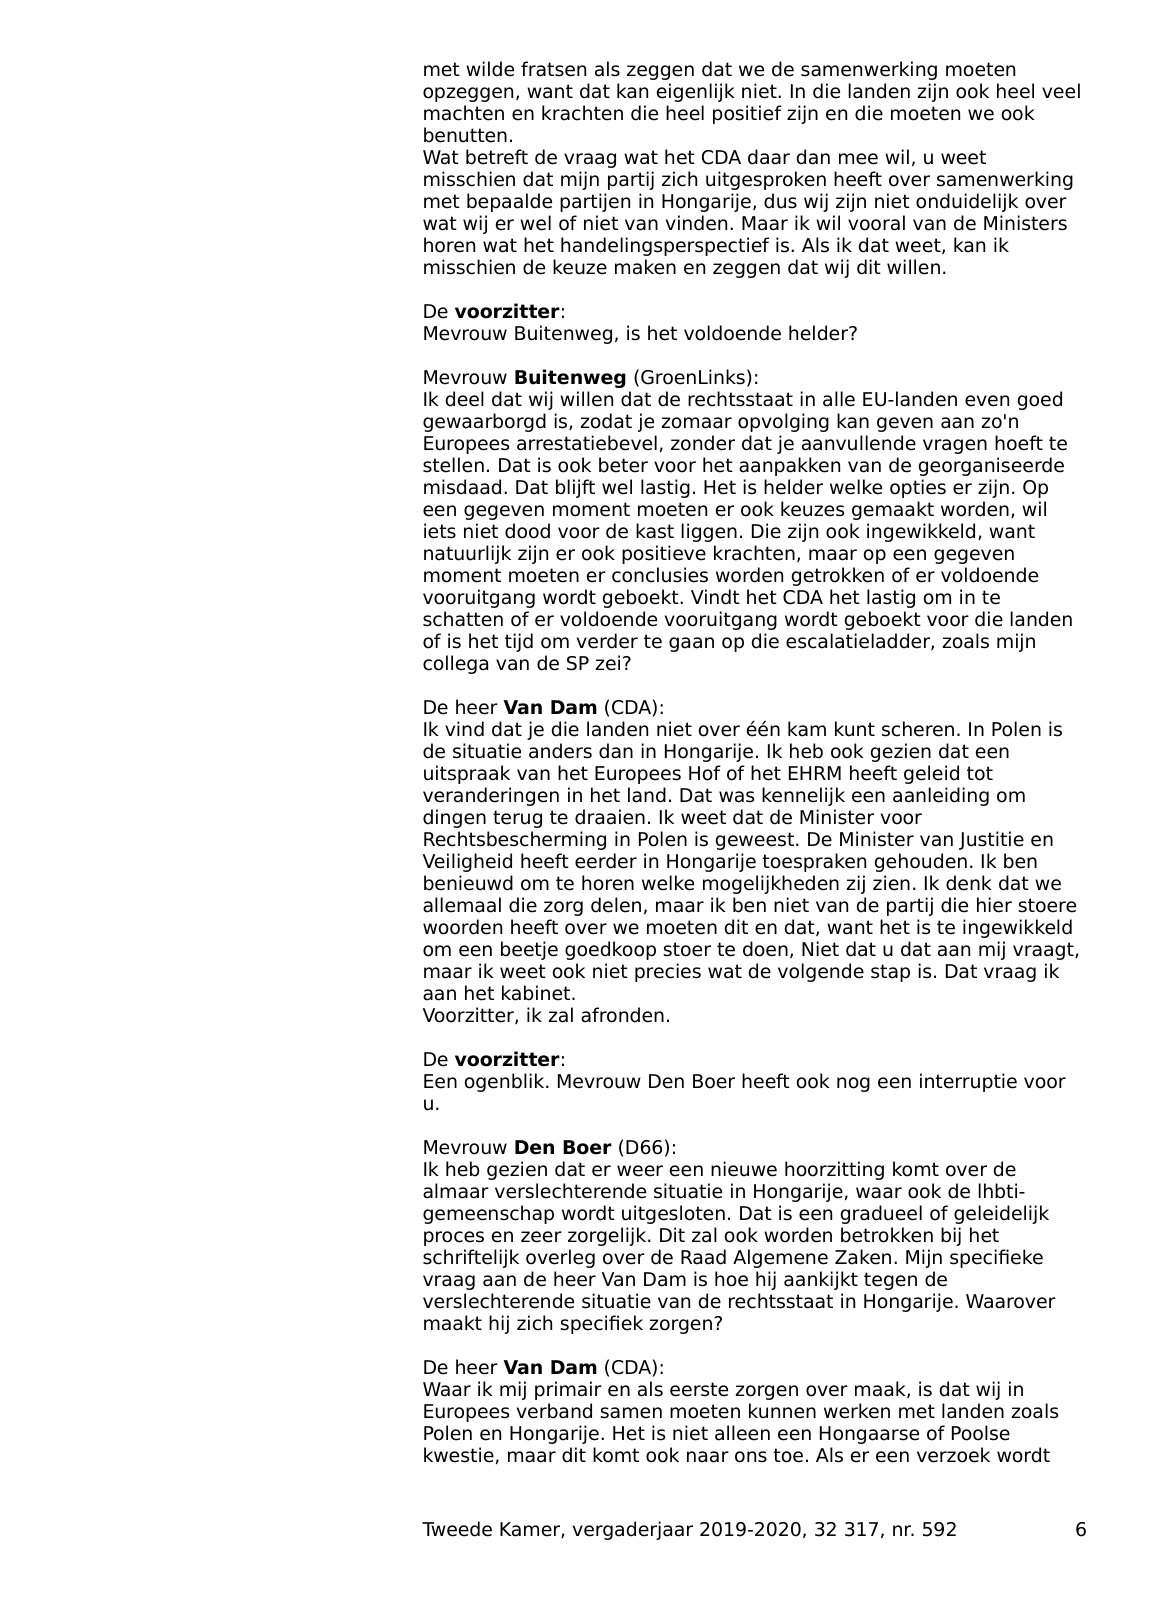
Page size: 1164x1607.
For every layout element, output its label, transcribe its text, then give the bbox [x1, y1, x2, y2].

text De voorzitter: [422, 301, 1087, 323]
text Ik deel dat wij willen dat de rechtsstaat in alle EU-landen even goed gewaarborgd is, zodat je zomaar opvolging kan geven aan zo'n Europees arrestatiebevel, zonder dat je aanvullende vragen hoeft te stellen. Dat is ook beter voor het aanpakken van de georganiseerde misdaad. Dat blijft wel lastig. Het is helder welke opties er zijn. Op een gegeven moment moeten er ook keuzes gemaakt worden, wil iets niet dood voor de kast liggen. Die zijn ook ingewikkeld, want natuurlijk zijn er ook positieve krachten, maar op een gegeven moment moeten er conclusies worden getrokken of er voldoende vooruitgang wordt geboekt. Vindt het CDA het lastig om in te schatten of er voldoende vooruitgang wordt geboekt voor die landen of is het tijd om verder te gaan op die escalatieladder, zoals mijn collega van de SP zei? [422, 389, 1087, 675]
text Voorzitter, ik zal afronden. [422, 1005, 1087, 1027]
text Wat betreft de vraag wat het CDA daar dan mee wil, u weet misschien dat mijn partij zich uitgesproken heeft over samenwerking met bepaalde partijen in Hongarije, dus wij zijn niet onduidelijk over wat wij er wel of niet van vinden. Maar ik wil vooral van de Ministers horen wat het handelingsperspectief is. Als ik dat weet, kan ik misschien de keuze maken en zeggen dat wij dit willen. [422, 147, 1087, 279]
text Waar ik mij primair en als eerste zorgen over maak, is dat wij in Europees verband samen moeten kunnen werken met landen zoals Polen en Hongarije. Het is niet alleen een Hongaarse of Poolse kwestie, maar dit komt ook naar ons toe. Als er een verzoek wordt [422, 1379, 1087, 1467]
text met wilde fratsen als zeggen dat we de samenwerking moeten opzeggen, want dat kan eigenlijk niet. In die landen zijn ook heel veel machten en krachten die heel positief zijn en die moeten we ook benutten. [422, 59, 1087, 147]
text Een ogenblik. Mevrouw Den Boer heeft ook nog een interruptie voor u. [422, 1071, 1087, 1115]
text Ik vind dat je die landen niet over één kam kunt scheren. In Polen is de situatie anders dan in Hongarije. Ik heb ook gezien dat een uitspraak van het Europees Hof of het EHRM heeft geleid tot veranderingen in het land. Dat was kennelijk een aanleiding om dingen terug te draaien. Ik weet dat de Minister voor Rechtsbescherming in Polen is geweest. De Minister van Justitie en Veiligheid heeft eerder in Hongarije toespraken gehouden. Ik ben benieuwd om te horen welke mogelijkheden zij zien. Ik denk dat we allemaal die zorg delen, maar ik ben niet van de partij die hier stoere woorden heeft over we moeten dit en dat, want het is te ingewikkeld om een beetje goedkoop stoer te doen, Niet dat u dat aan mij vraagt, maar ik weet ook niet precies wat de volgende stap is. Dat vraag ik aan het kabinet. [422, 719, 1087, 1005]
text Mevrouw Den Boer (D66): [422, 1137, 1087, 1159]
text De heer Van Dam (CDA): [422, 697, 1087, 719]
text Mevrouw Buitenweg, is het voldoende helder? [422, 323, 1087, 345]
text Mevrouw Buitenweg (GroenLinks): [422, 367, 1087, 389]
text De voorzitter: [422, 1049, 1087, 1071]
text Ik heb gezien dat er weer een nieuwe hoorzitting komt over de almaar verslechterende situatie in Hongarije, waar ook de lhbti-gemeenschap wordt uitgesloten. Dat is een gradueel of geleidelijk proces en zeer zorgelijk. Dit zal ook worden betrokken bij het schriftelijk overleg over de Raad Algemene Zaken. Mijn specifieke vraag aan de heer Van Dam is hoe hij aankijkt tegen de verslechterende situatie van de rechtsstaat in Hongarije. Waarover maakt hij zich specifiek zorgen? [422, 1159, 1087, 1335]
text De heer Van Dam (CDA): [422, 1357, 1087, 1379]
